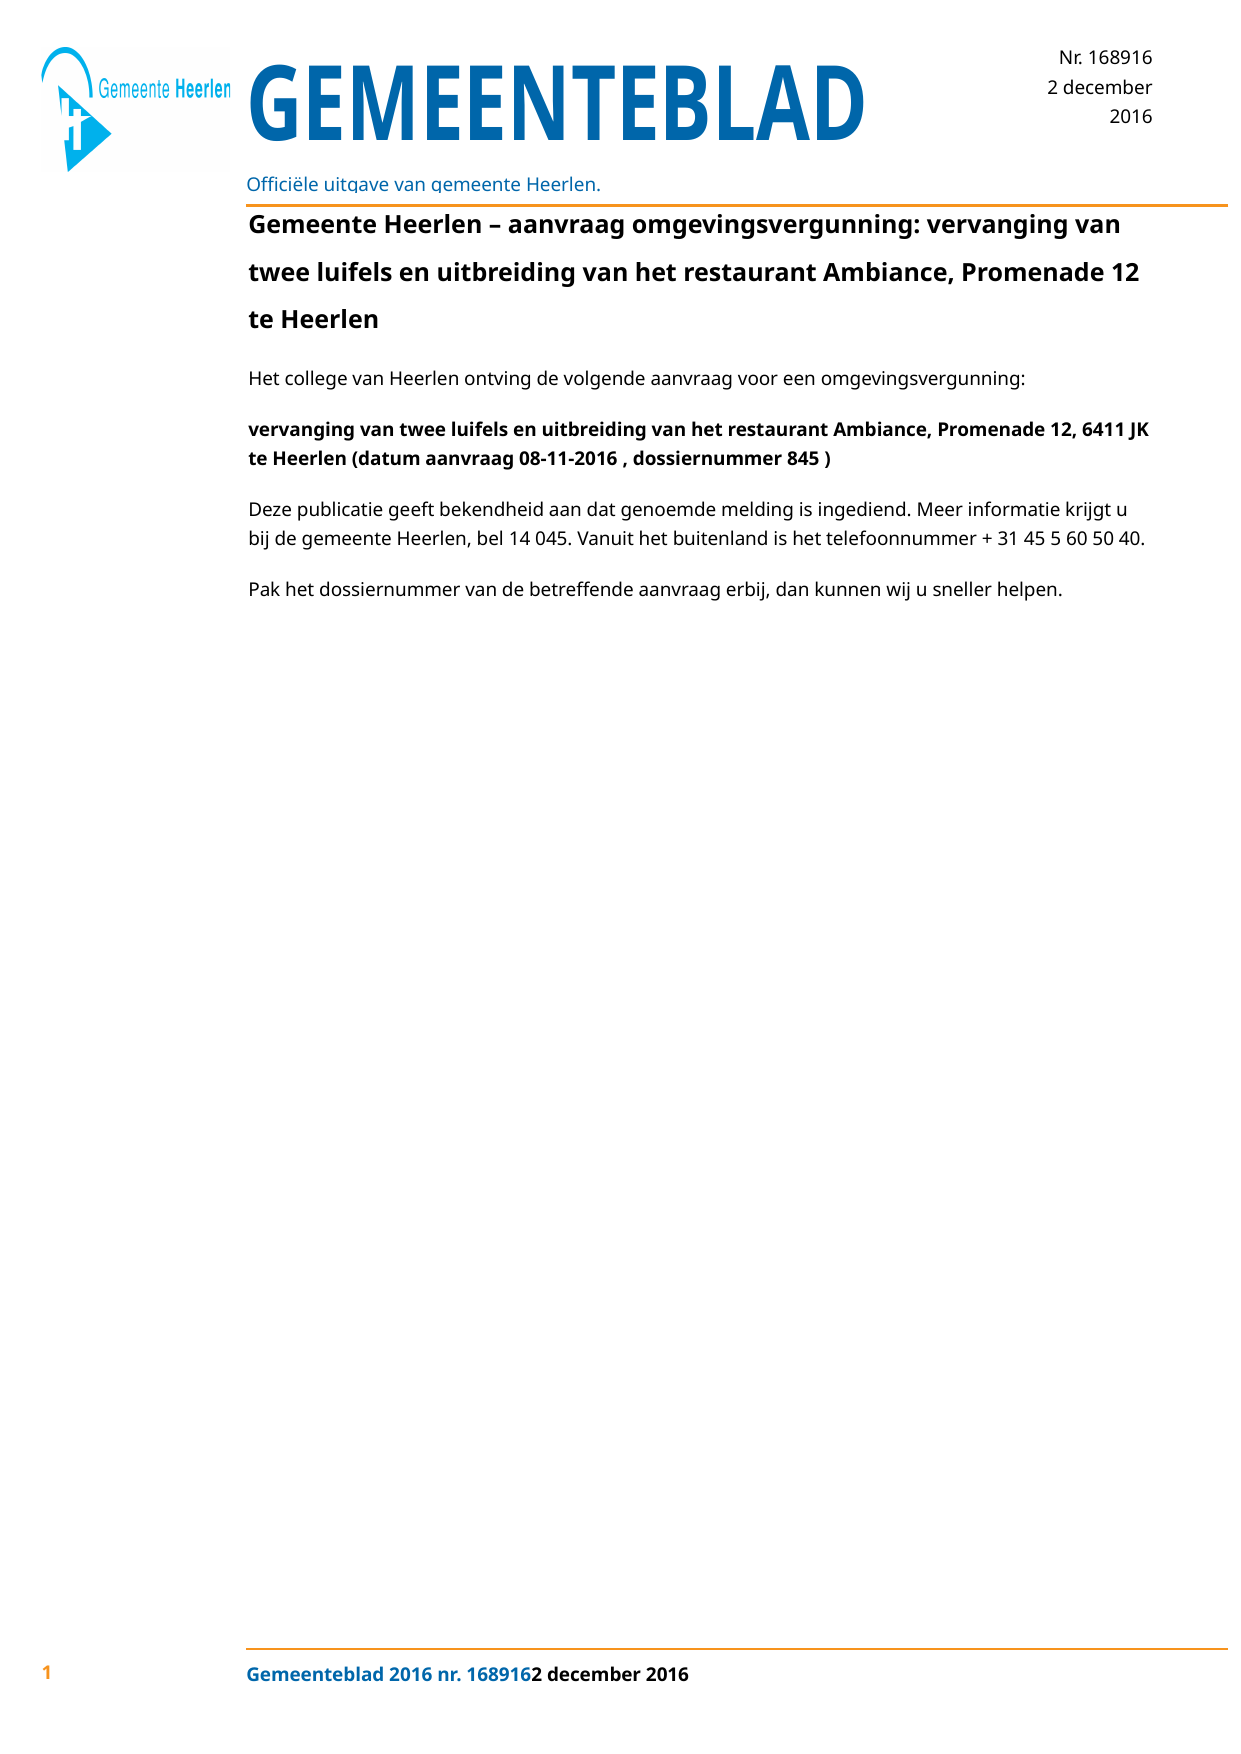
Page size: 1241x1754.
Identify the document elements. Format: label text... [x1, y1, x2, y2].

picture [41, 47, 58, 70]
text Pak het dossiernummer van de betreffende aanvraag erbij, dan kunnen wij u sneller helpen. [248, 576, 1152, 602]
text vervanging van twee luifels en uitbreiding van het restaurant Ambiance, Promenade 12, 6411 JK te Heerlen (datum aanvraag 08-11-2016 , dossiernummer 845 ) [248, 416, 1152, 471]
picture [41, 47, 231, 172]
text Deze publicatie geeft bekendheid aan dat genoemde melding is ingediend. Meer informatie krijgt u bij de gemeente Heerlen, bel 14 045. Vanuit het buitenland is het telefoonnummer + 31 45 5 60 50 40. [248, 496, 1152, 551]
text Het college van Heerlen ontving de volgende aanvraag voor een omgevingsvergunning: [248, 366, 1152, 391]
text Gemeente Heerlen – aanvraag omgevingsvergunning: vervanging van twee luifels en uitbreiding van het restaurant Ambiance, Promenade 12 te Heerlen [248, 207, 1152, 336]
